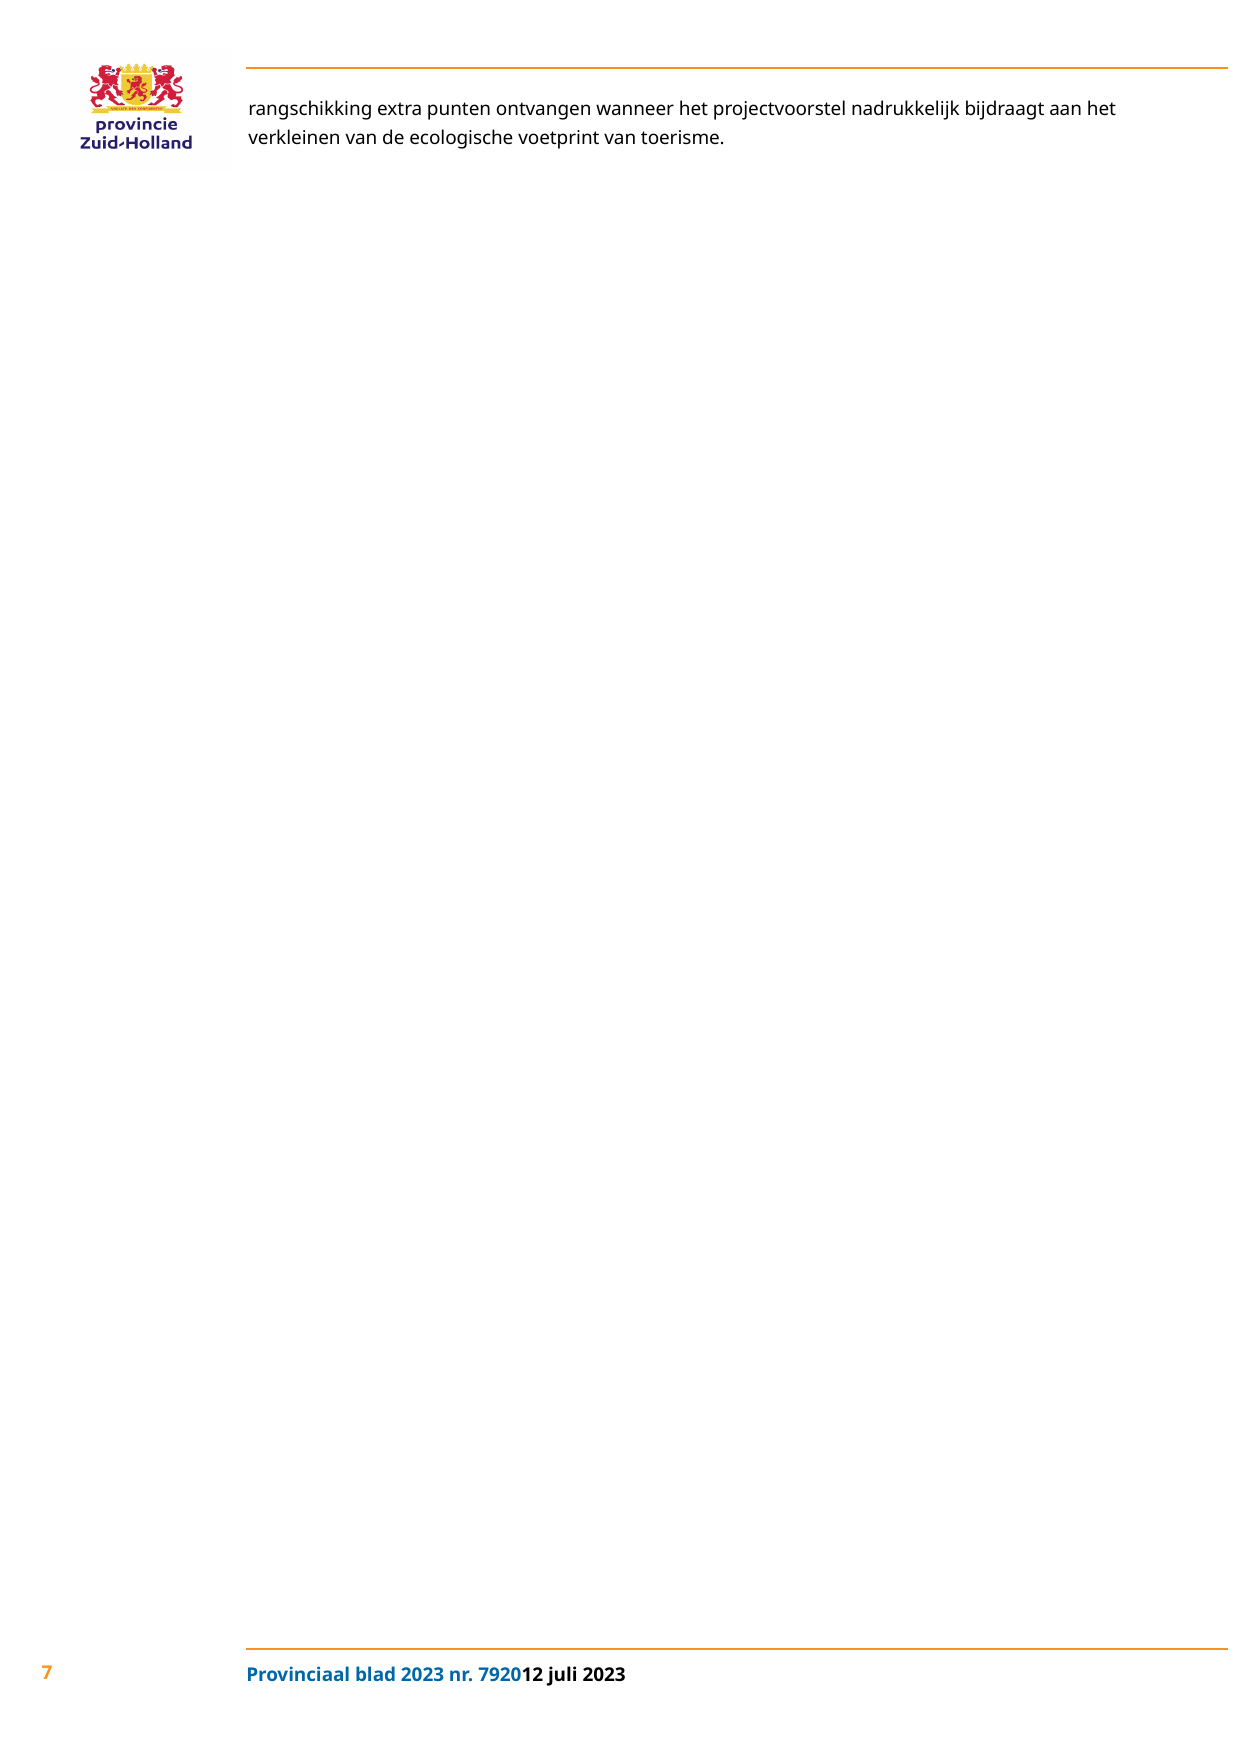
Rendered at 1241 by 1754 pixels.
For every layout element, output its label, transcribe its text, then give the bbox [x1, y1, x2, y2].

picture [41, 47, 231, 172]
text rangschikking extra punten ontvangen wanneer het projectvoorstel nadrukkelijk bijdraagt aan het verkleinen van de ecologische voetprint van toerisme. [248, 95, 1152, 150]
